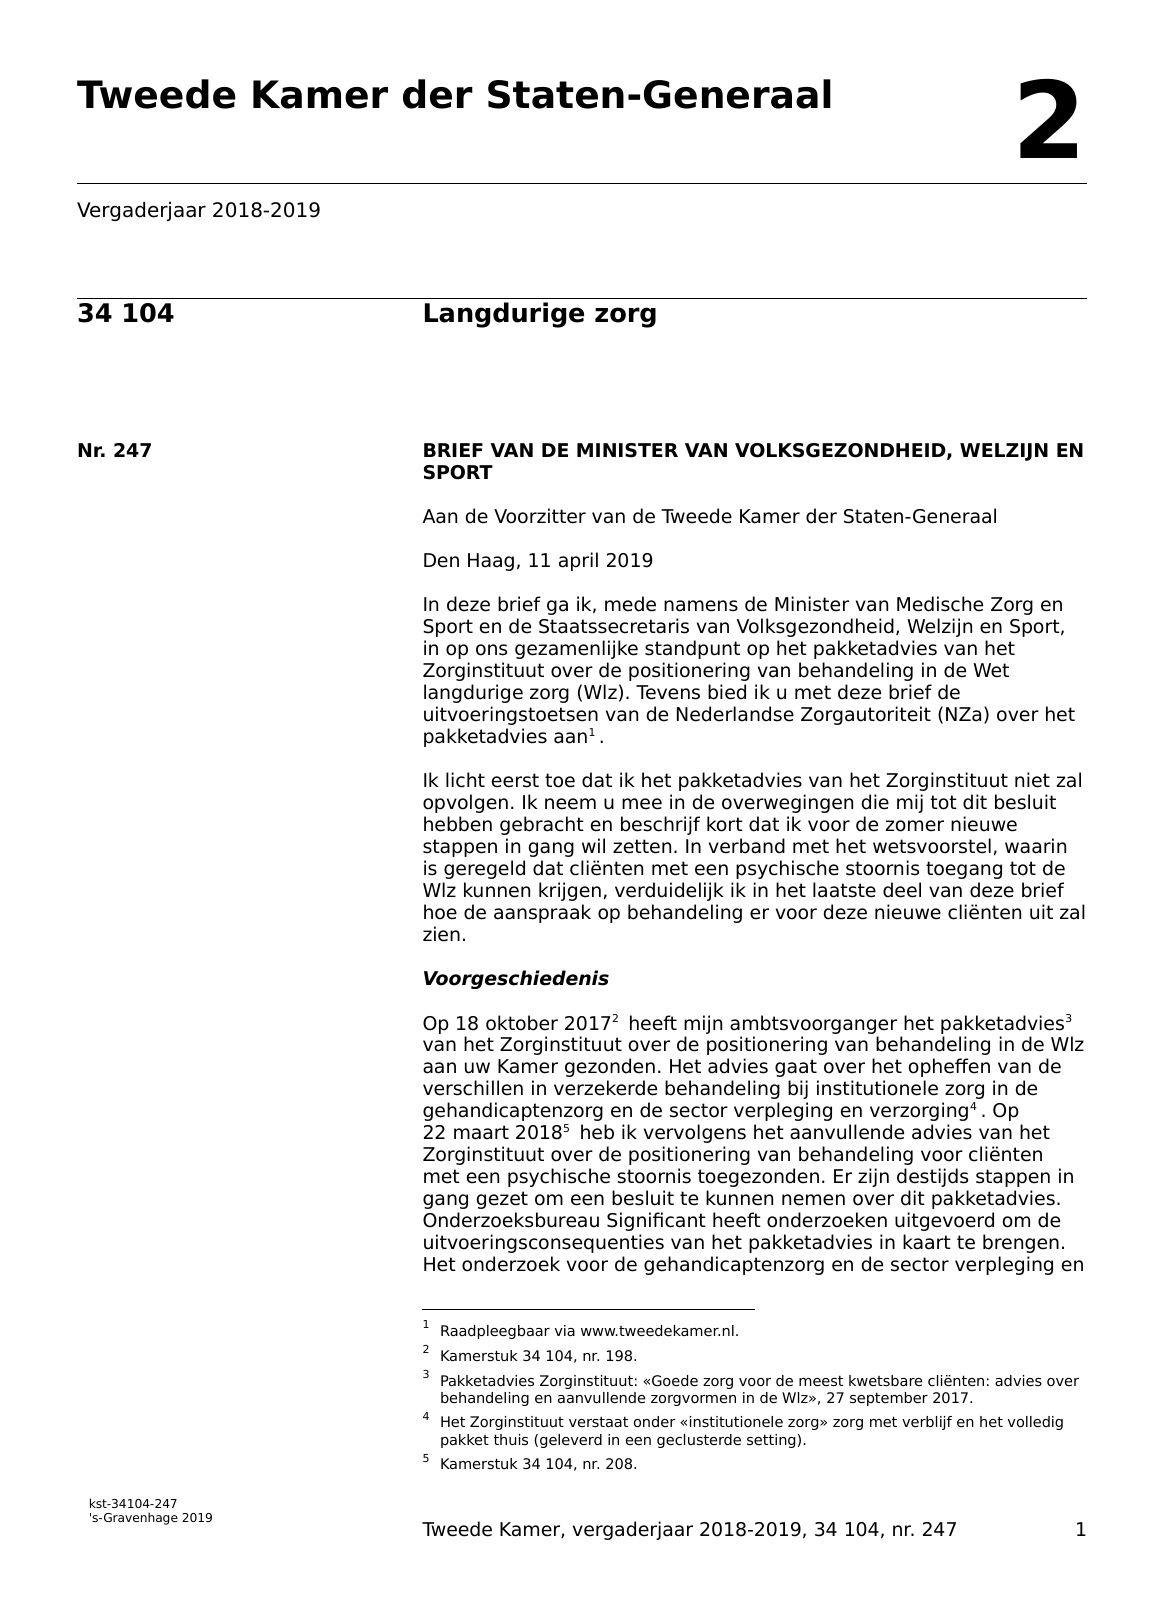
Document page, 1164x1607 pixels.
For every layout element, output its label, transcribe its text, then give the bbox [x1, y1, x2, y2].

text Pakketadvies Zorginstituut: «Goede zorg voor de meest kwetsbare cliënten: advies over behandeling en aanvullende zorgvormen in de Wlz», 27 september 2017. [422, 1368, 1087, 1407]
table_header 2 [886, 59, 1087, 183]
table_cell Vergaderjaar 2018-2019 [77, 184, 1087, 298]
table_header Tweede Kamer der Staten-Generaal [77, 59, 886, 183]
text Op 18 oktober 2017 heeft mijn ambtsvoorganger het pakketadvies van het Zorginstituut over de positionering van behandeling in de Wlz aan uw Kamer gezonden. Het advies gaat over het opheffen van de verschillen in verzekerde behandeling bij institutionele zorg in de gehandicaptenzorg en de sector verpleging en verzorging. Op 22 maart 2018 heb ik vervolgens het aanvullende advies van het Zorginstituut over de positionering van behandeling voor cliënten met een psychische stoornis toegezonden. Er zijn destijds stappen in gang gezet om een besluit te kunnen nemen over dit pakketadvies. Onderzoeksbureau Significant heeft onderzoeken uitgevoerd om de uitvoeringsconsequenties van het pakketadvies in kaart te brengen. Het onderzoek voor de gehandicaptenzorg en de sector verpleging en [422, 1012, 1087, 1276]
text Kamerstuk 34 104, nr. 208. [422, 1452, 1087, 1474]
text In deze brief ga ik, mede namens de Minister van Medische Zorg en Sport en de Staatssecretaris van Volksgezondheid, Welzijn en Sport, in op ons gezamenlijke standpunt op het pakketadvies van het Zorginstituut over de positionering van behandeling in de Wet langdurige zorg (Wlz). Tevens bied ik u met deze brief de uitvoeringstoetsen van de Nederlandse Zorgautoriteit (NZa) over het pakketadvies aan. [422, 594, 1087, 748]
text Raadpleegbaar via www.tweedekamer.nl. [422, 1318, 1087, 1341]
text Ik licht eerst toe dat ik het pakketadvies van het Zorginstituut niet zal opvolgen. Ik neem u mee in de overwegingen die mij tot dit besluit hebben gebracht en beschrijf kort dat ik voor de zomer nieuwe stappen in gang wil zetten. In verband met het wetsvoorstel, waarin is geregeld dat cliënten met een psychische stoornis toegang tot de Wlz kunnen krijgen, verduidelijk ik in het laatste deel van deze brief hoe de aanspraak op behandeling er voor deze nieuwe cliënten uit zal zien. [422, 770, 1087, 946]
text Kamerstuk 34 104, nr. 198. [422, 1343, 1087, 1366]
text 's-Gravenhage 2019 [88, 1511, 323, 1525]
text Het Zorginstituut verstaat onder «institutionele zorg» zorg met verblijf en het volledig pakket thuis (geleverd in een geclusterde setting). [422, 1410, 1087, 1449]
subtitle 34 104 Langdurige zorg [77, 299, 1087, 329]
text Den Haag, 11 april 2019 [422, 550, 1087, 572]
subtitle Voorgeschiedenis [422, 968, 1087, 990]
text kst-34104-247 [88, 1497, 323, 1511]
subtitle Nr. 247 BRIEF VAN DE MINISTER VAN VOLKSGEZONDHEID, WELZIJN EN SPORT [77, 440, 1087, 484]
text Aan de Voorzitter van de Tweede Kamer der Staten-Generaal [422, 506, 1087, 528]
